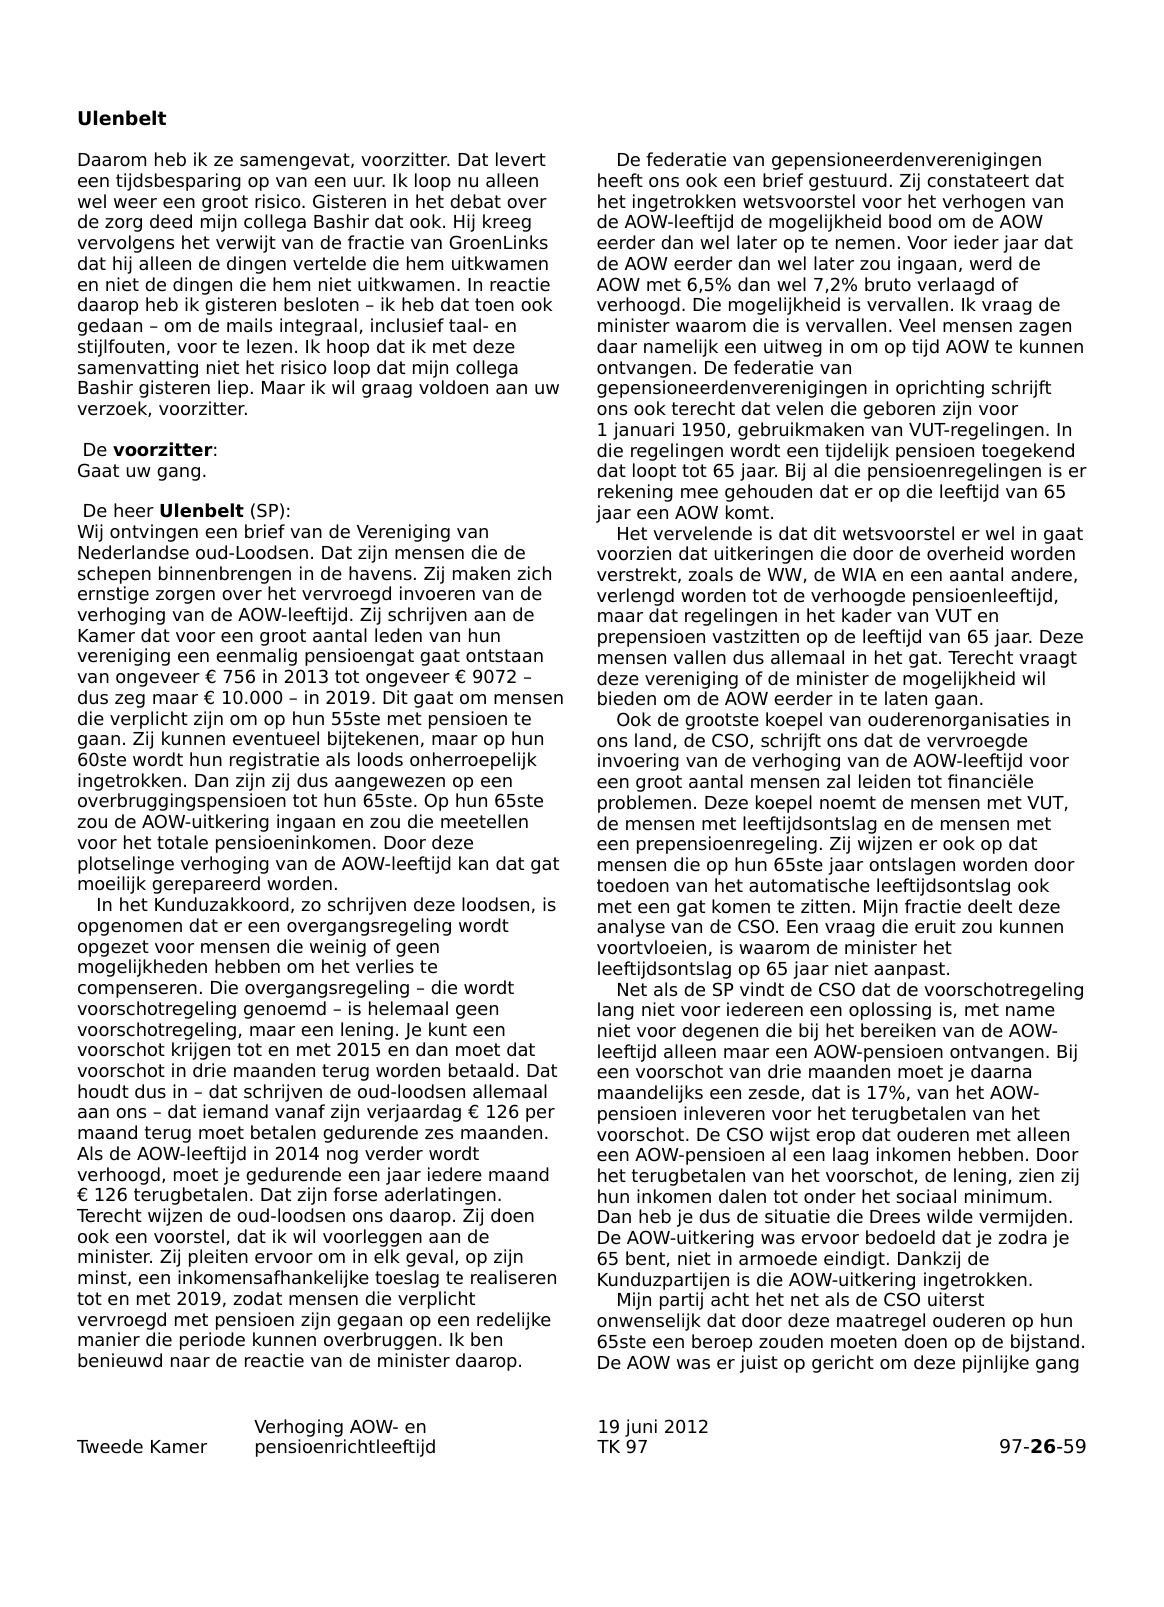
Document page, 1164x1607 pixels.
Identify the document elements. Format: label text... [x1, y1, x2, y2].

text Daarom heb ik ze samengevat, voorzitter. Dat levert een tijdsbesparing op van een uur. Ik loop nu alleen wel weer een groot risico. Gisteren in het debat over de zorg deed mijn collega Bashir dat ook. Hij kreeg vervolgens het verwijt van de fractie van GroenLinks dat hij alleen de dingen vertelde die hem uitkwamen en niet de dingen die hem niet uitkwamen. In reactie daarop heb ik gisteren besloten – ik heb dat toen ook gedaan – om de mails integraal, inclusief taal- en stijlfouten, voor te lezen. Ik hoop dat ik met deze samenvatting niet het risico loop dat mijn collega Bashir gisteren liep. Maar ik wil graag voldoen aan uw verzoek, voorzitter. [77, 150, 567, 420]
text De voorzitter: [77, 440, 567, 460]
text De heer Ulenbelt (SP): [77, 501, 567, 522]
text Wij ontvingen een brief van de Vereniging van Nederlandse oud-Loodsen. Dat zijn mensen die de schepen binnenbrengen in de havens. Zij maken zich ernstige zorgen over het vervroegd invoeren van de verhoging van de AOW-leeftijd. Zij schrijven aan de Kamer dat voor een groot aantal leden van hun vereniging een eenmalig pensioengat gaat ontstaan van ongeveer € 756 in 2013 tot ongeveer € 9072 – dus zeg maar € 10.000 – in 2019. Dit gaat om mensen die verplicht zijn om op hun 55ste met pensioen te gaan. Zij kunnen eventueel bijtekenen, maar op hun 60ste wordt hun registratie als loods onherroepelijk ingetrokken. Dan zijn zij dus aangewezen op een overbruggingspensioen tot hun 65ste. Op hun 65ste zou de AOW-uitkering ingaan en zou die meetellen voor het totale pensioeninkomen. Door deze plotselinge verhoging van de AOW-leeftijd kan dat gat moeilijk gerepareerd worden. [77, 522, 567, 895]
text Gaat uw gang. [77, 460, 567, 481]
text Mijn partij acht het net als de CSO uiterst onwenselijk dat door deze maatregel ouderen op hun 65ste een beroep zouden moeten doen op de bijstand. De AOW was er juist op gericht om deze pijnlijke gang [596, 1290, 1087, 1373]
text De federatie van gepensioneerdenverenigingen heeft ons ook een brief gestuurd. Zij constateert dat het ingetrokken wetsvoorstel voor het verhogen van de AOW-leeftijd de mogelijkheid bood om de AOW eerder dan wel later op te nemen. Voor ieder jaar dat de AOW eerder dan wel later zou ingaan, werd de AOW met 6,5% dan wel 7,2% bruto verlaagd of verhoogd. Die mogelijkheid is vervallen. Ik vraag de minister waarom die is vervallen. Veel mensen zagen daar namelijk een uitweg in om op tijd AOW te kunnen ontvangen. De federatie van gepensioneerdenverenigingen in oprichting schrijft ons ook terecht dat velen die geboren zijn voor 1 januari 1950, gebruikmaken van VUT-regelingen. In die regelingen wordt een tijdelijk pensioen toegekend dat loopt tot 65 jaar. Bij al die pensioenregelingen is er rekening mee gehouden dat er op die leeftijd van 65 jaar een AOW komt. [596, 150, 1087, 523]
text Ook de grootste koepel van ouderenorganisaties in ons land, de CSO, schrijft ons dat de vervroegde invoering van de verhoging van de AOW-leeftijd voor een groot aantal mensen zal leiden tot financiële problemen. Deze koepel noemt de mensen met VUT, de mensen met leeftijdsontslag en de mensen met een prepensioenregeling. Zij wijzen er ook op dat mensen die op hun 65ste jaar ontslagen worden door toedoen van het automatische leeftijdsontslag ook met een gat komen te zitten. Mijn fractie deelt deze analyse van de CSO. Een vraag die eruit zou kunnen voortvloeien, is waarom de minister het leeftijdsontslag op 65 jaar niet aanpast. [596, 710, 1087, 979]
text Het vervelende is dat dit wetsvoorstel er wel in gaat voorzien dat uitkeringen die door de overheid worden verstrekt, zoals de WW, de WIA en een aantal andere, verlengd worden tot de verhoogde pensioenleeftijd, maar dat regelingen in het kader van VUT en prepensioen vastzitten op de leeftijd van 65 jaar. Deze mensen vallen dus allemaal in het gat. Terecht vraagt deze vereniging of de minister de mogelijkheid wil bieden om de AOW eerder in te laten gaan. [596, 523, 1087, 710]
text In het Kunduzakkoord, zo schrijven deze loodsen, is opgenomen dat er een overgangsregeling wordt opgezet voor mensen die weinig of geen mogelijkheden hebben om het verlies te compenseren. Die overgangsregeling – die wordt voorschotregeling genoemd – is helemaal geen voorschotregeling, maar een lening. Je kunt een voorschot krijgen tot en met 2015 en dan moet dat voorschot in drie maanden terug worden betaald. Dat houdt dus in – dat schrijven de oud-loodsen allemaal aan ons – dat iemand vanaf zijn verjaardag € 126 per maand terug moet betalen gedurende zes maanden. Als de AOW-leeftijd in 2014 nog verder wordt verhoogd, moet je gedurende een jaar iedere maand € 126 terugbetalen. Dat zijn forse aderlatingen. Terecht wijzen de oud-loodsen ons daarop. Zij doen ook een voorstel, dat ik wil voorleggen aan de minister. Zij pleiten ervoor om in elk geval, op zijn minst, een inkomensafhankelijke toeslag te realiseren tot en met 2019, zodat mensen die verplicht vervroegd met pensioen zijn gegaan op een redelijke manier die periode kunnen overbruggen. Ik ben benieuwd naar de reactie van de minister daarop. [77, 895, 567, 1372]
text Net als de SP vindt de CSO dat de voorschotregeling lang niet voor iedereen een oplossing is, met name niet voor degenen die bij het bereiken van de AOW-leeftijd alleen maar een AOW-pensioen ontvangen. Bij een voorschot van drie maanden moet je daarna maandelijks een zesde, dat is 17%, van het AOW-pensioen inleveren voor het terugbetalen van het voorschot. De CSO wijst erop dat ouderen met alleen een AOW-pensioen al een laag inkomen hebben. Door het terugbetalen van het voorschot, de lening, zien zij hun inkomen dalen tot onder het sociaal minimum. Dan heb je dus de situatie die Drees wilde vermijden. De AOW-uitkering was ervoor bedoeld dat je zodra je 65 bent, niet in armoede eindigt. Dankzij de Kunduzpartijen is die AOW-uitkering ingetrokken. [596, 979, 1087, 1290]
